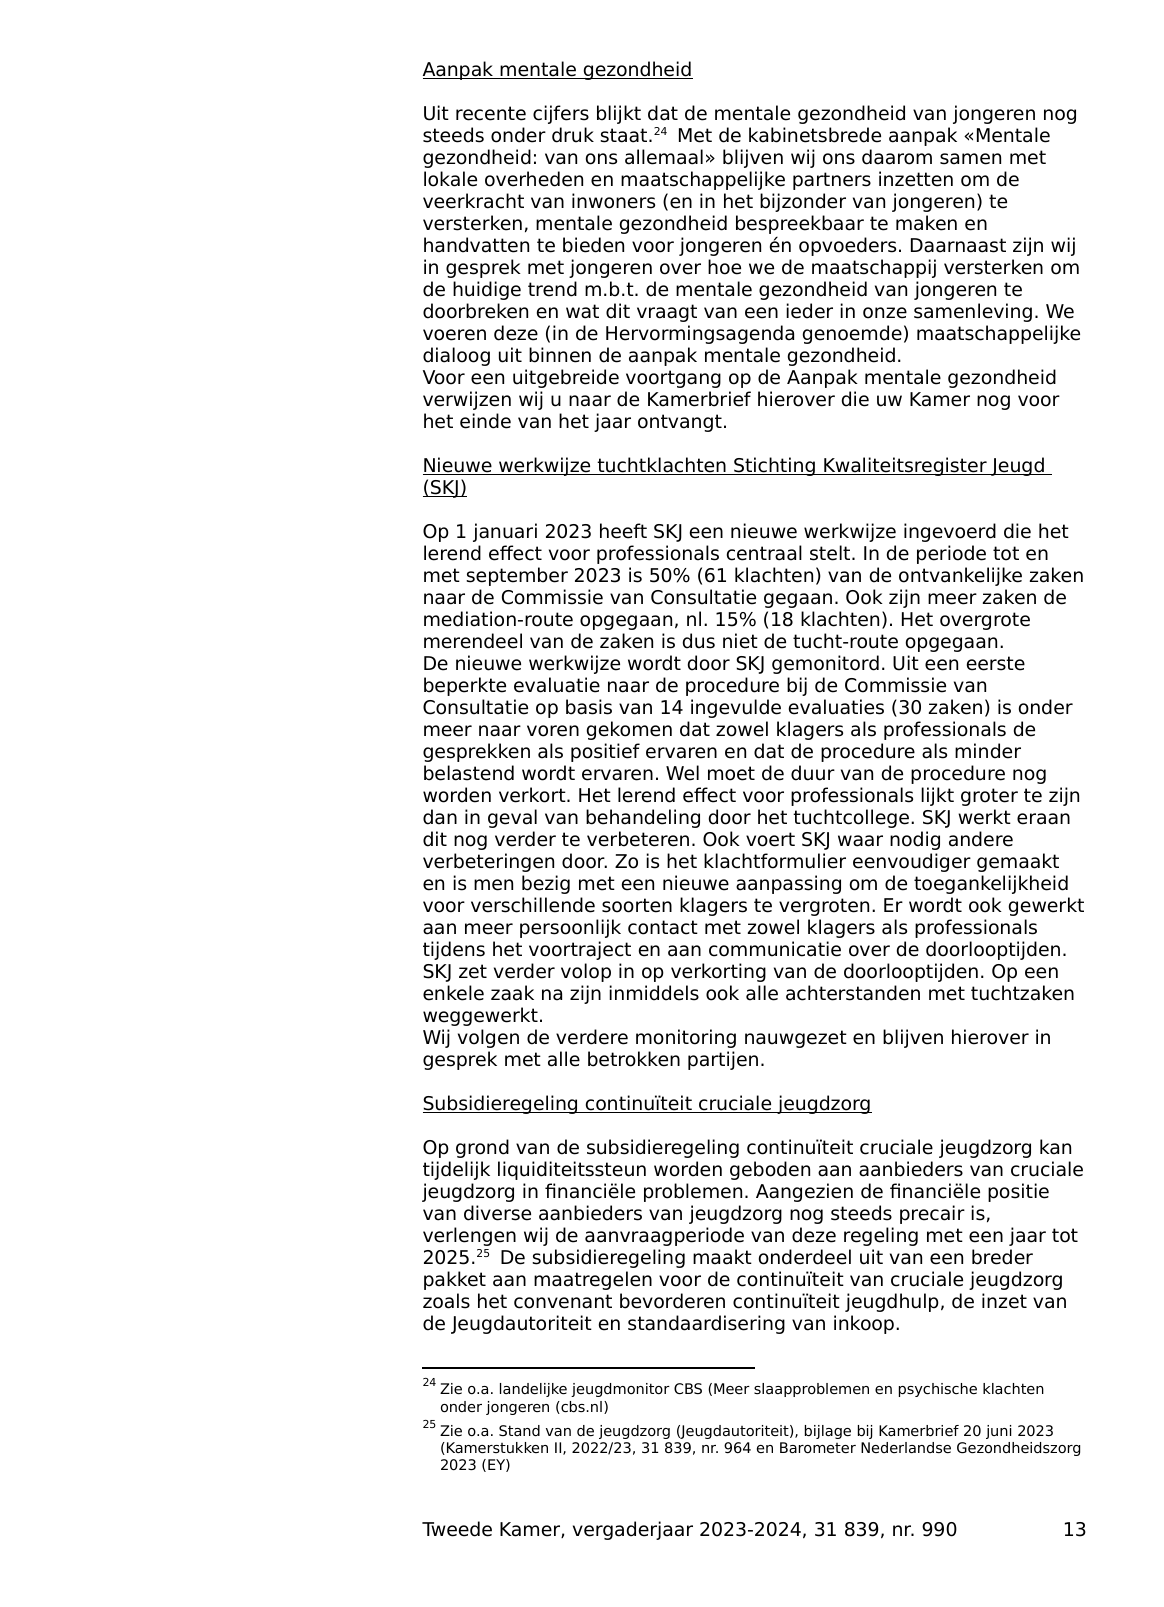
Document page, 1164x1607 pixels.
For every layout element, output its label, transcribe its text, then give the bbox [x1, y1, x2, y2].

text Uit recente cijfers blijkt dat de mentale gezondheid van jongeren nog steeds onder druk staat. Met de kabinetsbrede aanpak «Mentale gezondheid: van ons allemaal» blijven wij ons daarom samen met lokale overheden en maatschappelijke partners inzetten om de veerkracht van inwoners (en in het bijzonder van jongeren) te versterken, mentale gezondheid bespreekbaar te maken en handvatten te bieden voor jongeren én opvoeders. Daarnaast zijn wij in gesprek met jongeren over hoe we de maatschappij versterken om de huidige trend m.b.t. de mentale gezondheid van jongeren te doorbreken en wat dit vraagt van een ieder in onze samenleving. We voeren deze (in de Hervormingsagenda genoemde) maatschappelijke dialoog uit binnen de aanpak mentale gezondheid. [422, 103, 1087, 367]
subtitle Nieuwe werkwijze tuchtklachten Stichting Kwaliteitsregister Jeugd (SKJ) [422, 455, 1087, 499]
text Op 1 januari 2023 heeft SKJ een nieuwe werkwijze ingevoerd die het lerend effect voor professionals centraal stelt. In de periode tot en met september 2023 is 50% (61 klachten) van de ontvankelijke zaken naar de Commissie van Consultatie gegaan. Ook zijn meer zaken de mediation-route opgegaan, nl. 15% (18 klachten). Het overgrote merendeel van de zaken is dus niet de tucht-route opgegaan. [422, 521, 1087, 653]
text Zie o.a. landelijke jeugdmonitor CBS (Meer slaapproblemen en psychische klachten onder jongeren (cbs.nl) [422, 1377, 1087, 1416]
text Wij volgen de verdere monitoring nauwgezet en blijven hierover in gesprek met alle betrokken partijen. [422, 1027, 1087, 1071]
text Voor een uitgebreide voortgang op de Aanpak mentale gezondheid verwijzen wij u naar de Kamerbrief hierover die uw Kamer nog voor het einde van het jaar ontvangt. [422, 367, 1087, 433]
subtitle Subsidieregeling continuïteit cruciale jeugdzorg [422, 1093, 1087, 1115]
subtitle Aanpak mentale gezondheid [422, 59, 1087, 81]
text De nieuwe werkwijze wordt door SKJ gemonitord. Uit een eerste beperkte evaluatie naar de procedure bij de Commissie van Consultatie op basis van 14 ingevulde evaluaties (30 zaken) is onder meer naar voren gekomen dat zowel klagers als professionals de gesprekken als positief ervaren en dat de procedure als minder belastend wordt ervaren. Wel moet de duur van de procedure nog worden verkort. Het lerend effect voor professionals lijkt groter te zijn dan in geval van behandeling door het tuchtcollege. SKJ werkt eraan dit nog verder te verbeteren. Ook voert SKJ waar nodig andere verbeteringen door. Zo is het klachtformulier eenvoudiger gemaakt en is men bezig met een nieuwe aanpassing om de toegankelijkheid voor verschillende soorten klagers te vergroten. Er wordt ook gewerkt aan meer persoonlijk contact met zowel klagers als professionals tijdens het voortraject en aan communicatie over de doorlooptijden. SKJ zet verder volop in op verkorting van de doorlooptijden. Op een enkele zaak na zijn inmiddels ook alle achterstanden met tuchtzaken weggewerkt. [422, 653, 1087, 1027]
text Zie o.a. Stand van de jeugdzorg (Jeugdautoriteit), bijlage bij Kamerbrief 20 juni 2023 (Kamerstukken II, 2022/23, 31 839, nr. 964 en Barometer Nederlandse Gezondheidszorg 2023 (EY) [422, 1418, 1087, 1474]
text Op grond van de subsidieregeling continuïteit cruciale jeugdzorg kan tijdelijk liquiditeitssteun worden geboden aan aanbieders van cruciale jeugdzorg in financiële problemen. Aangezien de financiële positie van diverse aanbieders van jeugdzorg nog steeds precair is, verlengen wij de aanvraagperiode van deze regeling met een jaar tot 2025. De subsidieregeling maakt onderdeel uit van een breder pakket aan maatregelen voor de continuïteit van cruciale jeugdzorg zoals het convenant bevorderen continuïteit jeugdhulp, de inzet van de Jeugdautoriteit en standaardisering van inkoop. [422, 1137, 1087, 1335]
